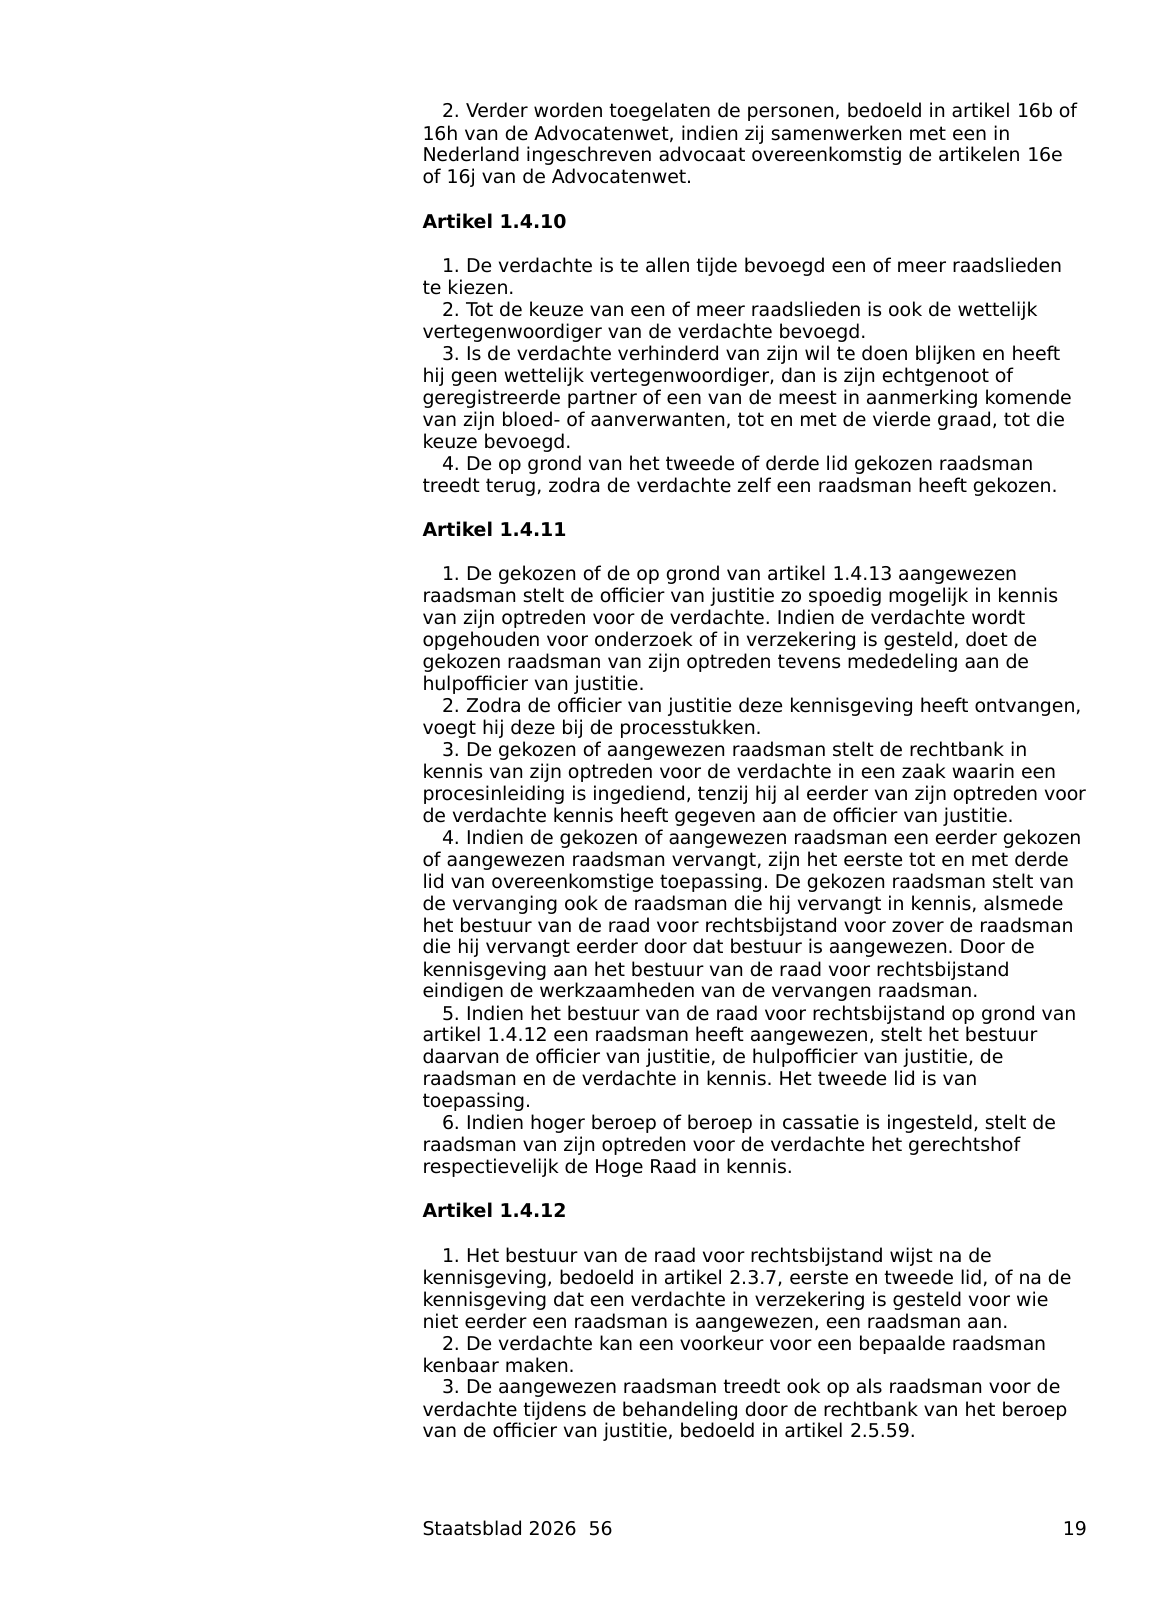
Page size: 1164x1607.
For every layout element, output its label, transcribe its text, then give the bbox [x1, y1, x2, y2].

text 1. De verdachte is te allen tijde bevoegd een of meer raadslieden te kiezen. [422, 255, 1087, 299]
subtitle Artikel 1.4.11 [422, 519, 1087, 541]
text 6. Indien hoger beroep of beroep in cassatie is ingesteld, stelt de raadsman van zijn optreden voor de verdachte het gerechtshof respectievelijk de Hoge Raad in kennis. [422, 1112, 1087, 1178]
text 3. De gekozen of aangewezen raadsman stelt de rechtbank in kennis van zijn optreden voor de verdachte in een zaak waarin een procesinleiding is ingediend, tenzij hij al eerder van zijn optreden voor de verdachte kennis heeft gegeven aan de officier van justitie. [422, 739, 1087, 827]
text 2. Zodra de officier van justitie deze kennisgeving heeft ontvangen, voegt hij deze bij de processtukken. [422, 695, 1087, 739]
text 3. Is de verdachte verhinderd van zijn wil te doen blijken en heeft hij geen wettelijk vertegenwoordiger, dan is zijn echtgenoot of geregistreerde partner of een van de meest in aanmerking komende van zijn bloed- of aanverwanten, tot en met de vierde graad, tot die keuze bevoegd. [422, 343, 1087, 452]
text 2. De verdachte kan een voorkeur voor een bepaalde raadsman kenbaar maken. [422, 1332, 1087, 1376]
text 5. Indien het bestuur van de raad voor rechtsbijstand op grond van artikel 1.4.12 een raadsman heeft aangewezen, stelt het bestuur daarvan de officier van justitie, de hulpofficier van justitie, de raadsman en de verdachte in kennis. Het tweede lid is van toepassing. [422, 1002, 1087, 1112]
subtitle Artikel 1.4.10 [422, 211, 1087, 232]
subtitle Artikel 1.4.12 [422, 1200, 1087, 1222]
text 1. Het bestuur van de raad voor rechtsbijstand wijst na de kennisgeving, bedoeld in artikel 2.3.7, eerste en tweede lid, of na de kennisgeving dat een verdachte in verzekering is gesteld voor wie niet eerder een raadsman is aangewezen, een raadsman aan. [422, 1244, 1087, 1332]
text 4. Indien de gekozen of aangewezen raadsman een eerder gekozen of aangewezen raadsman vervangt, zijn het eerste tot en met derde lid van overeenkomstige toepassing. De gekozen raadsman stelt van de vervanging ook de raadsman die hij vervangt in kennis, alsmede het bestuur van de raad voor rechtsbijstand voor zover de raadsman die hij vervangt eerder door dat bestuur is aangewezen. Door de kennisgeving aan het bestuur van de raad voor rechtsbijstand eindigen de werkzaamheden van de vervangen raadsman. [422, 827, 1087, 1002]
text 4. De op grond van het tweede of derde lid gekozen raadsman treedt terug, zodra de verdachte zelf een raadsman heeft gekozen. [422, 452, 1087, 496]
text 2. Tot de keuze van een of meer raadslieden is ook de wettelijk vertegenwoordiger van de verdachte bevoegd. [422, 299, 1087, 343]
text 2. Verder worden toegelaten de personen, bedoeld in artikel 16b of 16h van de Advocatenwet, indien zij samenwerken met een in Nederland ingeschreven advocaat overeenkomstig de artikelen 16e of 16j van de Advocatenwet. [422, 100, 1087, 188]
text 3. De aangewezen raadsman treedt ook op als raadsman voor de verdachte tijdens de behandeling door de rechtbank van het beroep van de officier van justitie, bedoeld in artikel 2.5.59. [422, 1376, 1087, 1442]
text 1. De gekozen of de op grond van artikel 1.4.13 aangewezen raadsman stelt de officier van justitie zo spoedig mogelijk in kennis van zijn optreden voor de verdachte. Indien de verdachte wordt opgehouden voor onderzoek of in verzekering is gesteld, doet de gekozen raadsman van zijn optreden tevens mededeling aan de hulpofficier van justitie. [422, 563, 1087, 695]
